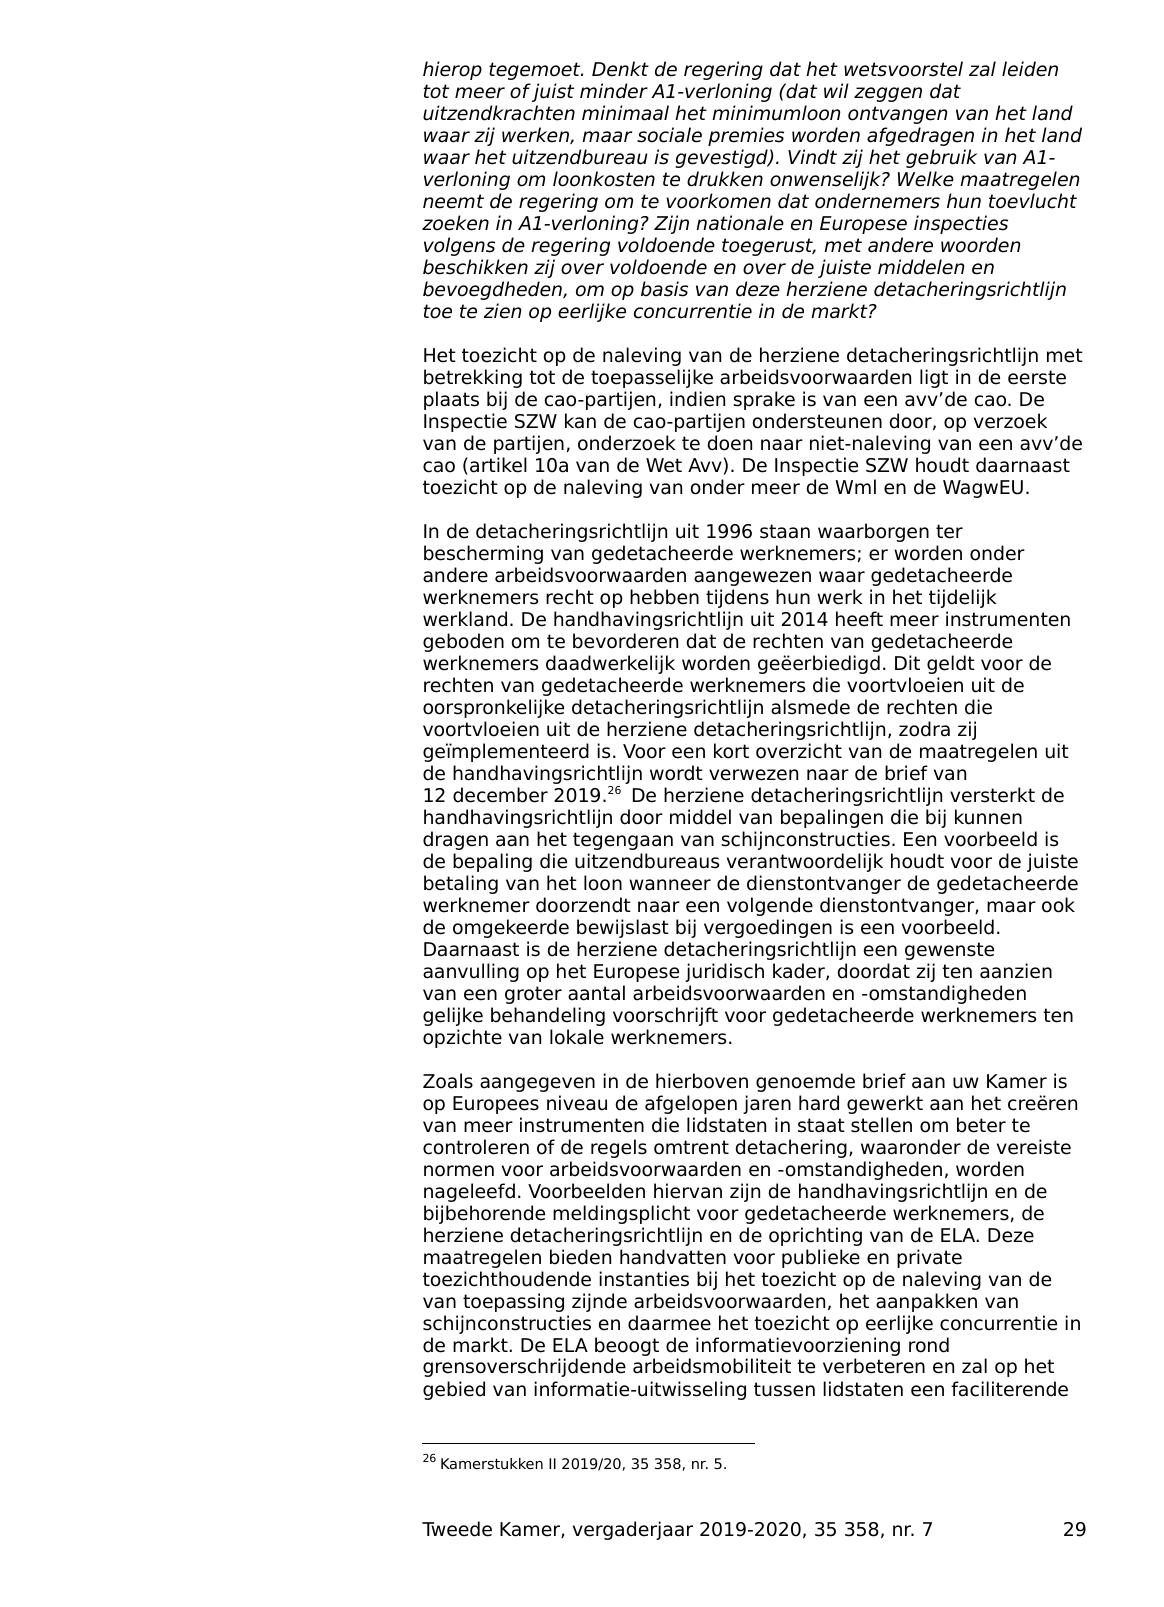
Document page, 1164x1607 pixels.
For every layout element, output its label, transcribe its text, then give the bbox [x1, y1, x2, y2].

text Zoals aangegeven in de hierboven genoemde brief aan uw Kamer is op Europees niveau de afgelopen jaren hard gewerkt aan het creëren van meer instrumenten die lidstaten in staat stellen om beter te controleren of de regels omtrent detachering, waaronder de vereiste normen voor arbeidsvoorwaarden en -omstandigheden, worden nageleefd. Voorbeelden hiervan zijn de handhavingsrichtlijn en de bijbehorende meldingsplicht voor gedetacheerde werknemers, de herziene detacheringsrichtlijn en de oprichting van de ELA. Deze maatregelen bieden handvatten voor publieke en private toezichthoudende instanties bij het toezicht op de naleving van de van toepassing zijnde arbeidsvoorwaarden, het aanpakken van schijnconstructies en daarmee het toezicht op eerlijke concurrentie in de markt. De ELA beoogt de informatievoorziening rond grensoverschrijdende arbeidsmobiliteit te verbeteren en zal op het gebied van informatie-uitwisseling tussen lidstaten een faciliterende [422, 1071, 1087, 1400]
text hierop tegemoet. Denkt de regering dat het wetsvoorstel zal leiden tot meer of juist minder A1-verloning (dat wil zeggen dat uitzendkrachten minimaal het minimumloon ontvangen van het land waar zij werken, maar sociale premies worden afgedragen in het land waar het uitzendbureau is gevestigd). Vindt zij het gebruik van A1-verloning om loonkosten te drukken onwenselijk? Welke maatregelen neemt de regering om te voorkomen dat ondernemers hun toevlucht zoeken in A1-verloning? Zijn nationale en Europese inspecties volgens de regering voldoende toegerust, met andere woorden beschikken zij over voldoende en over de juiste middelen en bevoegdheden, om op basis van deze herziene detacheringsrichtlijn toe te zien op eerlijke concurrentie in de markt? [422, 59, 1087, 323]
text Het toezicht op de naleving van de herziene detacheringsrichtlijn met betrekking tot de toepasselijke arbeidsvoorwaarden ligt in de eerste plaats bij de cao-partijen, indien sprake is van een avv’de cao. De Inspectie SZW kan de cao-partijen ondersteunen door, op verzoek van de partijen, onderzoek te doen naar niet-naleving van een avv’de cao (artikel 10a van de Wet Avv). De Inspectie SZW houdt daarnaast toezicht op de naleving van onder meer de Wml en de WagwEU. [422, 345, 1087, 499]
text In de detacheringsrichtlijn uit 1996 staan waarborgen ter bescherming van gedetacheerde werknemers; er worden onder andere arbeidsvoorwaarden aangewezen waar gedetacheerde werknemers recht op hebben tijdens hun werk in het tijdelijk werkland. De handhavingsrichtlijn uit 2014 heeft meer instrumenten geboden om te bevorderen dat de rechten van gedetacheerde werknemers daadwerkelijk worden geëerbiedigd. Dit geldt voor de rechten van gedetacheerde werknemers die voortvloeien uit de oorspronkelijke detacheringsrichtlijn alsmede de rechten die voortvloeien uit de herziene detacheringsrichtlijn, zodra zij geïmplementeerd is. Voor een kort overzicht van de maatregelen uit de handhavingsrichtlijn wordt verwezen naar de brief van 12 december 2019. De herziene detacheringsrichtlijn versterkt de handhavingsrichtlijn door middel van bepalingen die bij kunnen dragen aan het tegengaan van schijnconstructies. Een voorbeeld is de bepaling die uitzendbureaus verantwoordelijk houdt voor de juiste betaling van het loon wanneer de dienstontvanger de gedetacheerde werknemer doorzendt naar een volgende dienstontvanger, maar ook de omgekeerde bewijslast bij vergoedingen is een voorbeeld. Daarnaast is de herziene detacheringsrichtlijn een gewenste aanvulling op het Europese juridisch kader, doordat zij ten aanzien van een groter aantal arbeidsvoorwaarden en -omstandigheden gelijke behandeling voorschrijft voor gedetacheerde werknemers ten opzichte van lokale werknemers. [422, 521, 1087, 1048]
text Kamerstukken II 2019/20, 35 358, nr. 5. [422, 1452, 1087, 1474]
